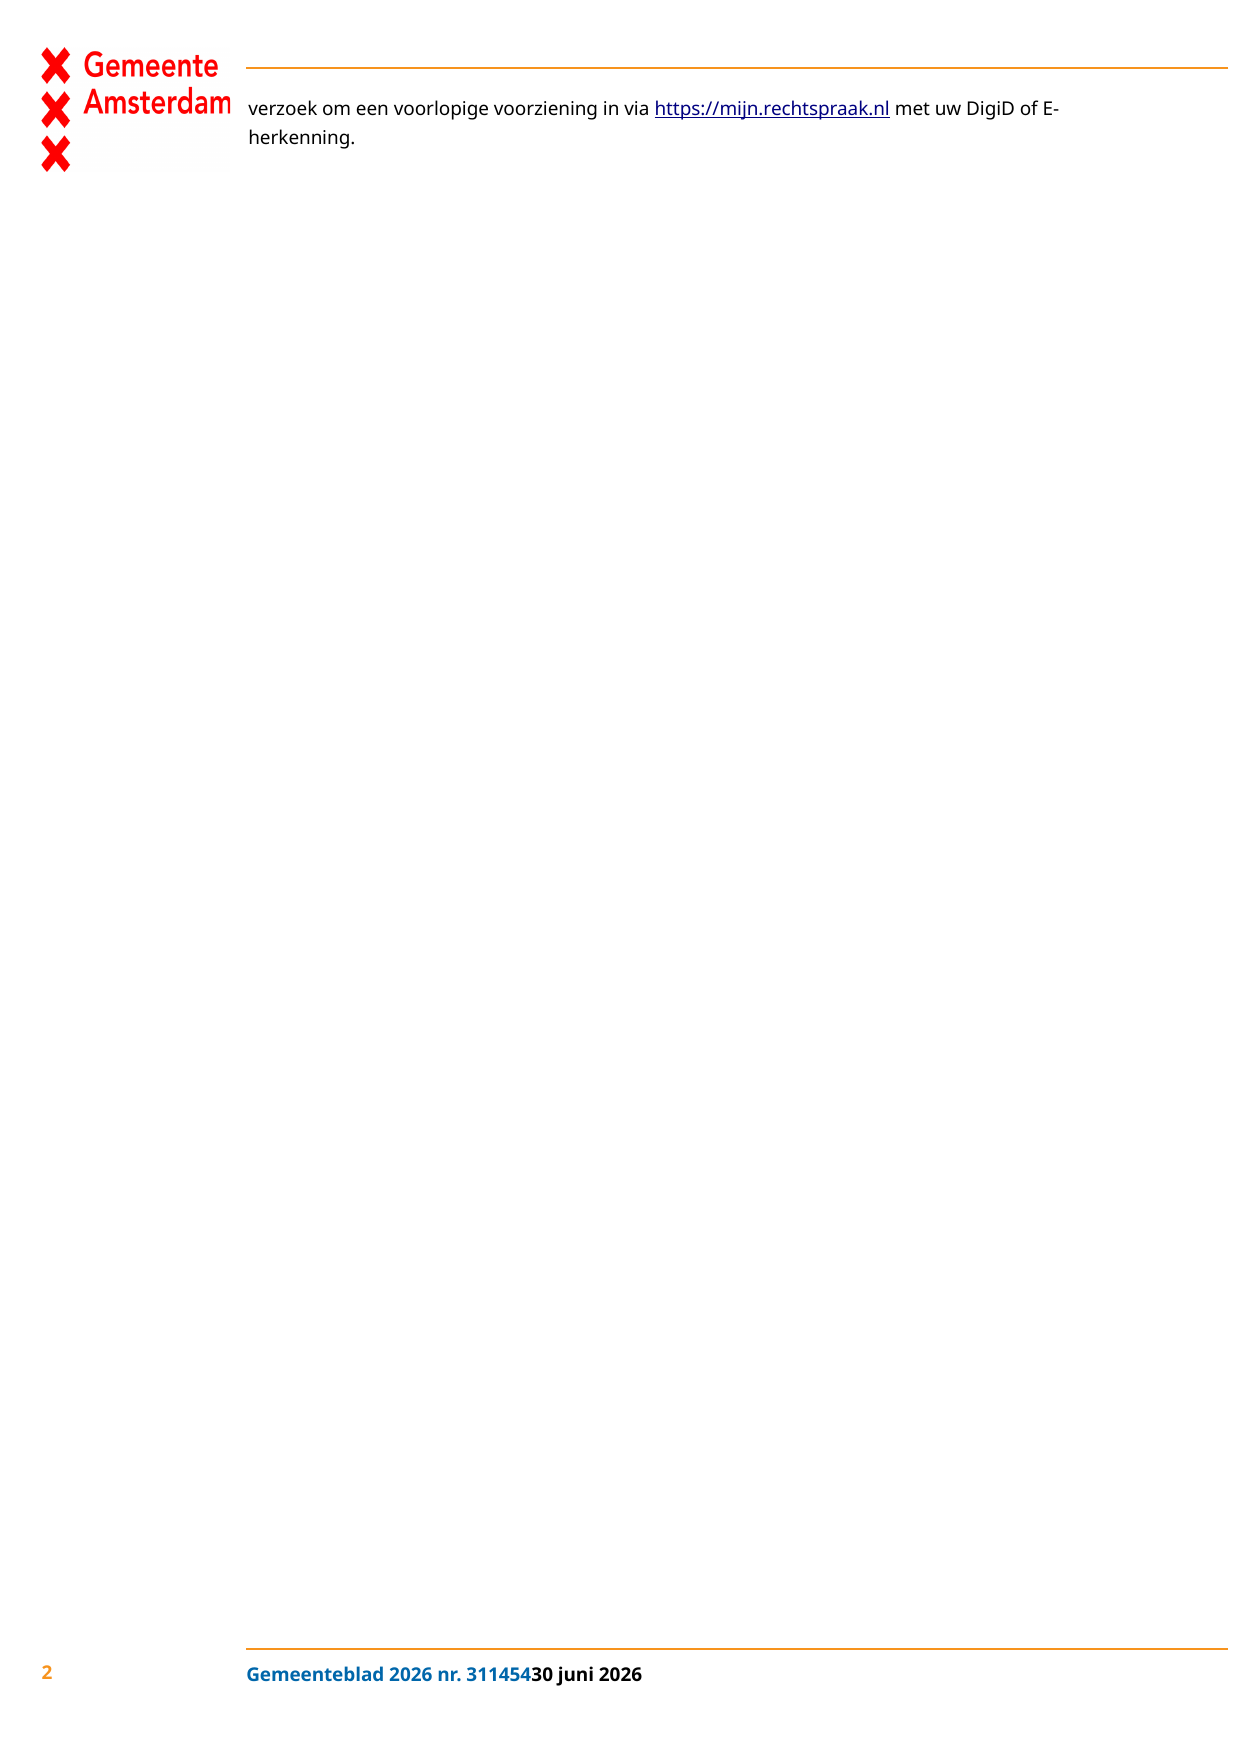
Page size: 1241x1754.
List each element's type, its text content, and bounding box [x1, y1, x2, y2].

text verzoek om een voorlopige voorziening in via https://mijn.rechtspraak.nl met uw DigiD of E-herkenning. [248, 95, 1152, 150]
picture [41, 47, 231, 172]
